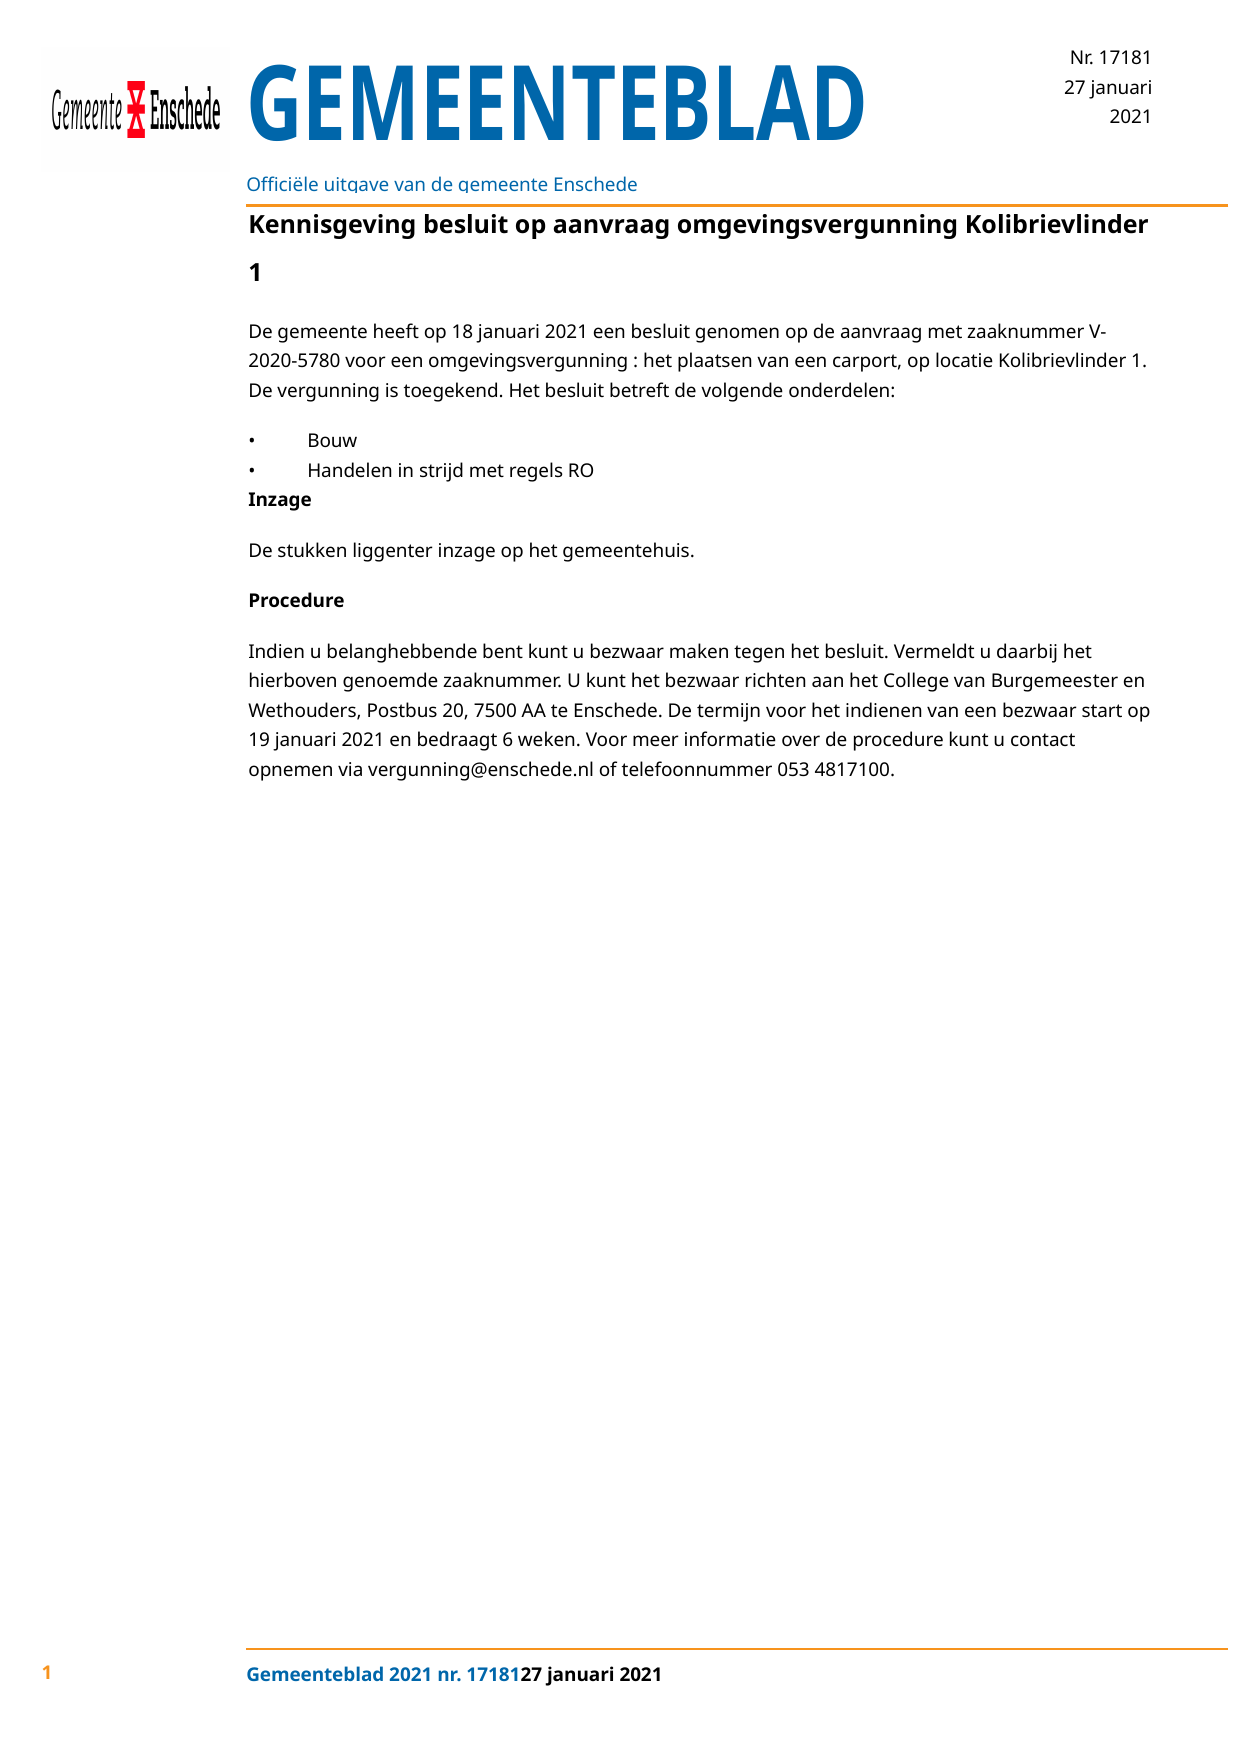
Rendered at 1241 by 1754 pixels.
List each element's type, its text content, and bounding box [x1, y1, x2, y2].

text Inzage [248, 487, 1152, 512]
text Procedure [248, 587, 1152, 613]
picture [41, 47, 231, 172]
list Bouw [248, 427, 1152, 453]
list Handelen in strijd met regels RO [248, 457, 1152, 483]
text Indien u belanghebbende bent kunt u bezwaar maken tegen het besluit. Vermeldt u daarbij het hierboven genoemde zaaknummer. U kunt het bezwaar richten aan het College van Burgemees­ter en Wethouders, Postbus 20, 7500 AA te Enschede. De termijn voor het indienen van een bezwaar start op 19 januari 2021 en bedraagt 6 weken. Voor meer informatie over de procedure kunt u contact opnemen via vergunning@enschede.nl of telefoonnummer 053 4817100. [248, 638, 1152, 782]
text Kennisgeving besluit op aanvraag omgevingsvergunning Kolibrievlinder 1 [248, 207, 1152, 288]
text De gemeente heeft op 18 januari 2021 een besluit genomen op de aanvraag met zaaknummer V-2020-5780 voor een omgevingsvergunning : het plaatsen van een carport, op locatie Kolibrievlinder 1. De vergunning is toegekend. Het besluit betreft de volgende onderdelen: [248, 318, 1152, 403]
text De stukken liggenter inzage op het gemeentehuis. [248, 537, 1152, 563]
